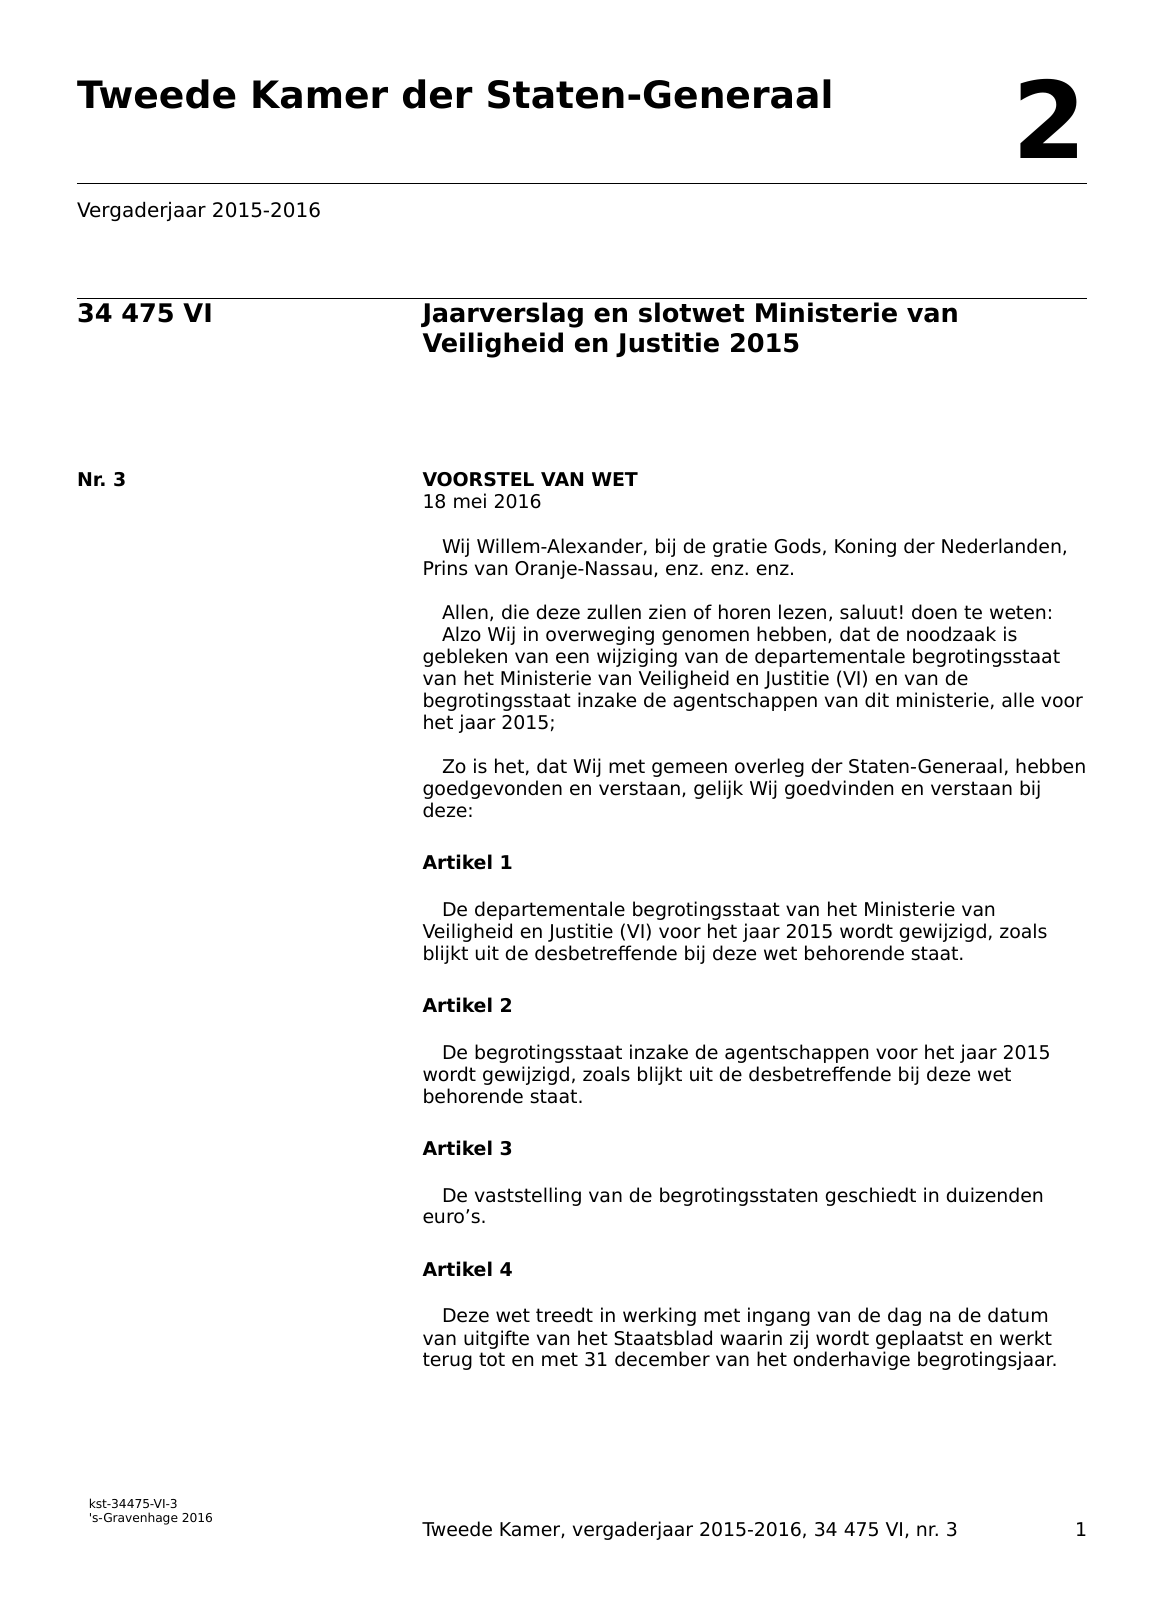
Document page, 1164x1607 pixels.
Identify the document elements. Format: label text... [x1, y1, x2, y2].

table_cell Vergaderjaar 2015-2016 [77, 184, 1087, 298]
text De departementale begrotingsstaat van het Ministerie van Veiligheid en Justitie (VI) voor het jaar 2015 wordt gewijzigd, zoals blijkt uit de desbetreffende bij deze wet behorende staat. [422, 899, 1087, 964]
text Deze wet treedt in werking met ingang van de dag na de datum van uitgifte van het Staatsblad waarin zij wordt geplaatst en werkt terug tot en met 31 december van het onderhavige begrotingsjaar. [422, 1305, 1087, 1371]
subtitle Artikel 4 [422, 1258, 1087, 1280]
table_header Tweede Kamer der Staten-Generaal [77, 59, 886, 183]
text De begrotingsstaat inzake de agentschappen voor het jaar 2015 wordt gewijzigd, zoals blijkt uit de desbetreffende bij deze wet behorende staat. [422, 1042, 1087, 1107]
text Zo is het, dat Wij met gemeen overleg der Staten-Generaal, hebben goedgevonden en verstaan, gelijk Wij goedvinden en verstaan bij deze: [422, 756, 1087, 822]
text kst-34475-VI-3 [88, 1497, 323, 1511]
text De vaststelling van de begrotingsstaten geschiedt in duizenden euro’s. [422, 1184, 1087, 1228]
text 18 mei 2016 [422, 491, 1087, 513]
subtitle Artikel 3 [422, 1137, 1087, 1159]
text Allen, die deze zullen zien of horen lezen, saluut! doen te weten: [422, 602, 1087, 624]
text Alzo Wij in overweging genomen hebben, dat de noodzaak is gebleken van een wijziging van de departementale begrotingsstaat van het Ministerie van Veiligheid en Justitie (VI) en van de begrotingsstaat inzake de agentschappen van dit ministerie, alle voor het jaar 2015; [422, 624, 1087, 733]
text Wij Willem-Alexander, bij de gratie Gods, Koning der Nederlanden, Prins van Oranje-Nassau, enz. enz. enz. [422, 536, 1087, 579]
subtitle Artikel 1 [422, 852, 1087, 874]
text 's-Gravenhage 2016 [88, 1511, 323, 1525]
subtitle Artikel 2 [422, 994, 1087, 1017]
subtitle Nr. 3 VOORSTEL VAN WET [77, 469, 1087, 491]
subtitle 34 475 VI Jaarverslag en slotwet Ministerie van Veiligheid en Justitie 2015 [77, 299, 1087, 358]
table_header 2 [886, 59, 1087, 183]
